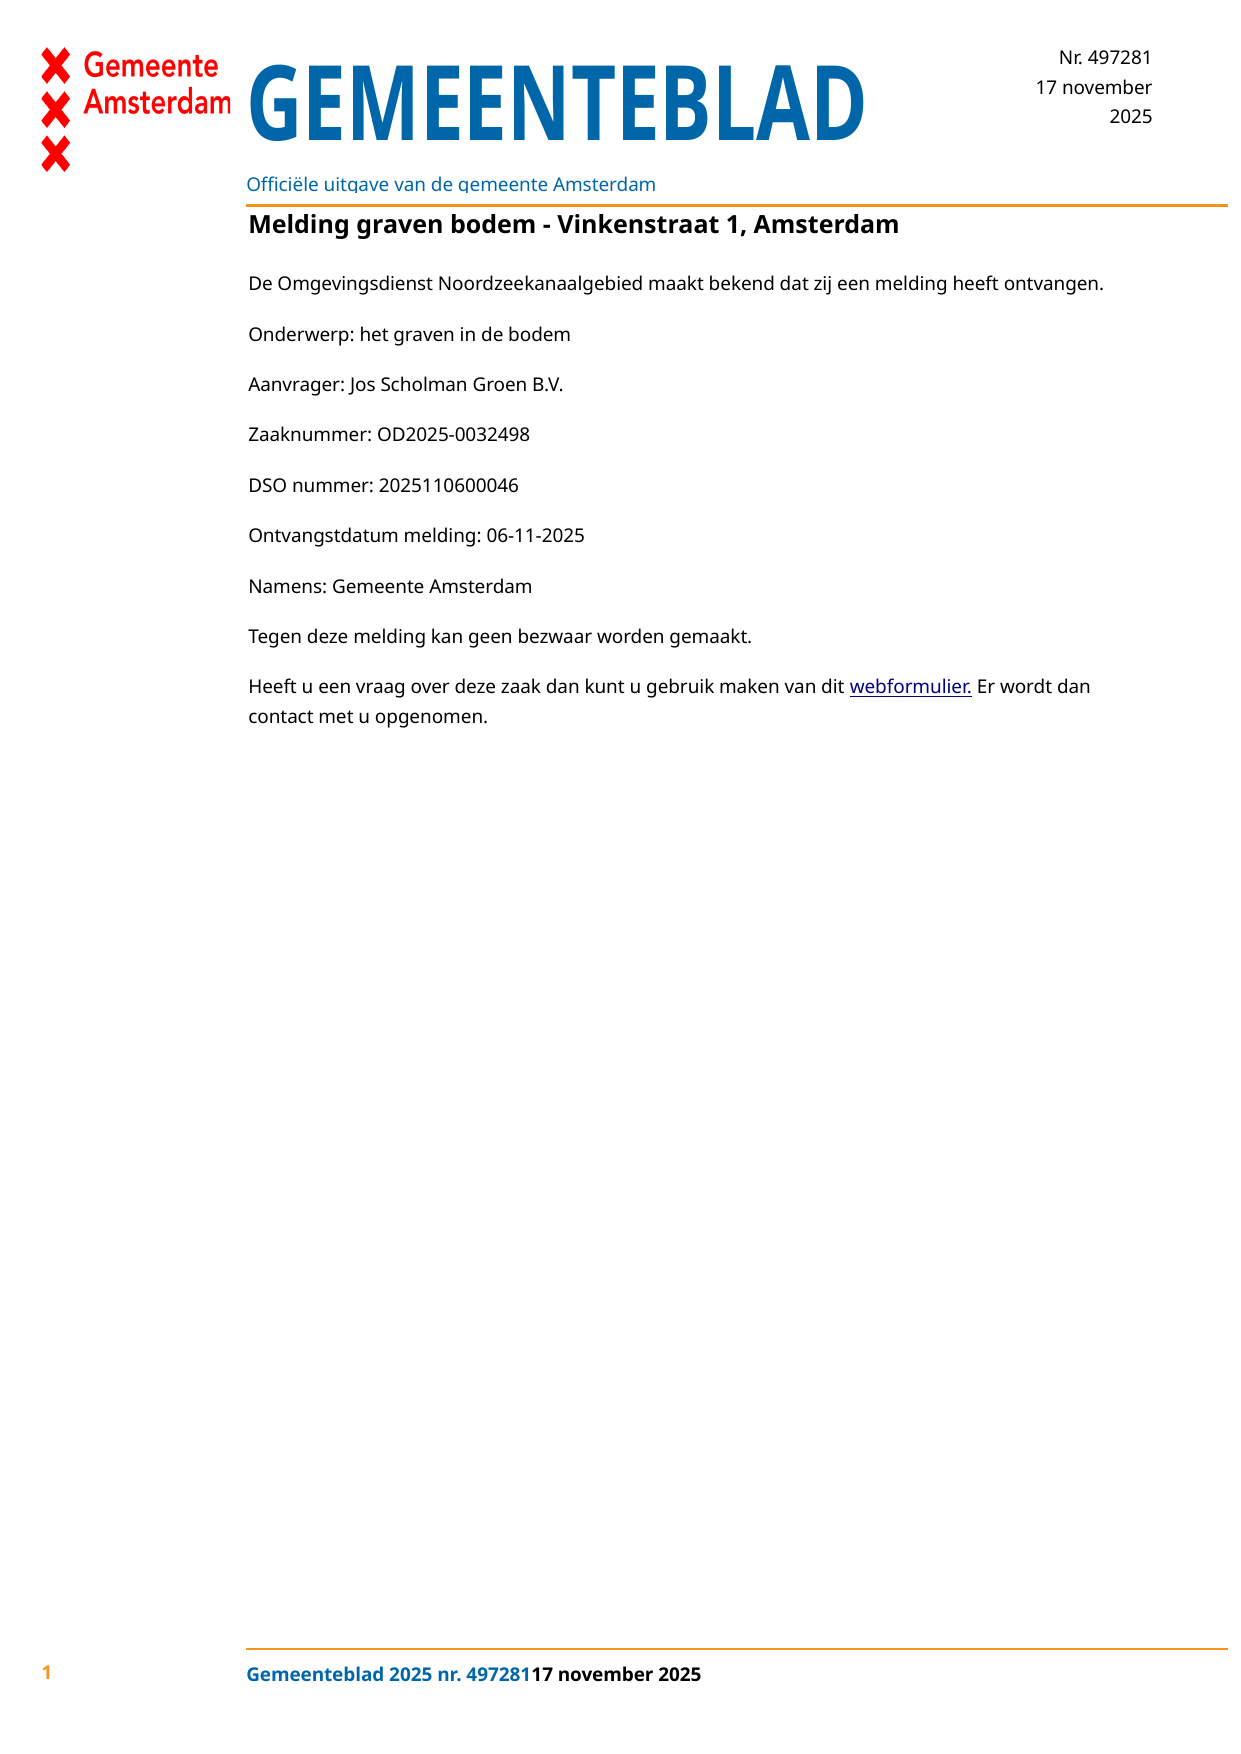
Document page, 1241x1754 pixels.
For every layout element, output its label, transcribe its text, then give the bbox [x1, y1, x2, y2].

text Ontvangstdatum melding: 06-11-2025 [248, 522, 1152, 548]
text Namens: Gemeente Amsterdam [248, 573, 1152, 598]
picture [41, 47, 231, 172]
text Melding graven bodem - Vinkenstraat 1, Amsterdam [248, 207, 1152, 241]
text Heeft u een vraag over deze zaak dan kunt u gebruik maken van dit webformulier. Er wordt dan contact met u opgenomen. [248, 674, 1152, 729]
text Zaaknummer: OD2025-0032498 [248, 422, 1152, 447]
text DSO nummer: 2025110600046 [248, 472, 1152, 498]
text Onderwerp: het graven in de bodem [248, 321, 1152, 346]
text De Omgevingsdienst Noordzeekanaalgebied maakt bekend dat zij een melding heeft ontvangen. [248, 270, 1152, 296]
text Aanvrager: Jos Scholman Groen B.V. [248, 371, 1152, 397]
text Tegen deze melding kan geen bezwaar worden gemaakt. [248, 623, 1152, 649]
